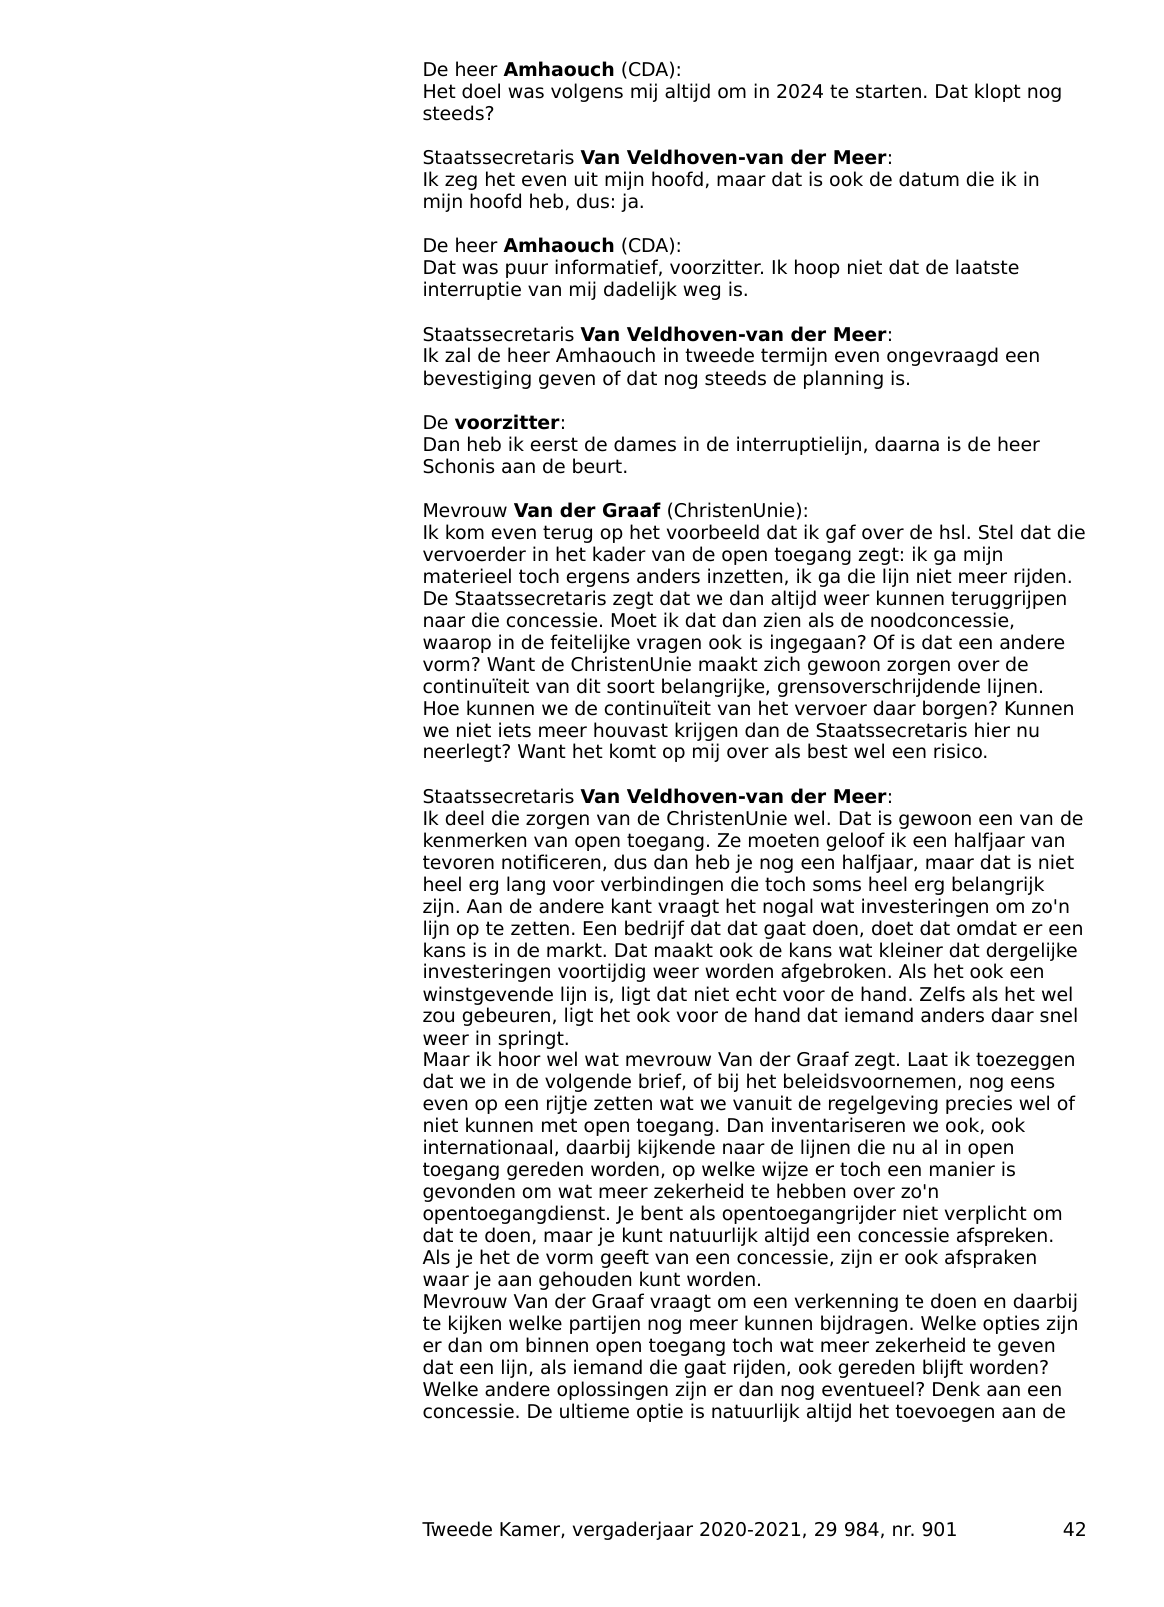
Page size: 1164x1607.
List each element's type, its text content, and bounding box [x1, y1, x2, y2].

text Dat was puur informatief, voorzitter. Ik hoop niet dat de laatste interruptie van mij dadelijk weg is. [422, 257, 1087, 301]
text Ik kom even terug op het voorbeeld dat ik gaf over de hsl. Stel dat die vervoerder in het kader van de open toegang zegt: ik ga mijn materieel toch ergens anders inzetten, ik ga die lijn niet meer rijden. De Staatssecretaris zegt dat we dan altijd weer kunnen teruggrijpen naar die concessie. Moet ik dat dan zien als de noodconcessie, waarop in de feitelijke vragen ook is ingegaan? Of is dat een andere vorm? Want de ChristenUnie maakt zich gewoon zorgen over de continuïteit van dit soort belangrijke, grensoverschrijdende lijnen. Hoe kunnen we de continuïteit van het vervoer daar borgen? Kunnen we niet iets meer houvast krijgen dan de Staatssecretaris hier nu neerlegt? Want het komt op mij over als best wel een risico. [422, 522, 1087, 763]
text De voorzitter: [422, 412, 1087, 433]
text Mevrouw Van der Graaf (ChristenUnie): [422, 500, 1087, 522]
text Maar ik hoor wel wat mevrouw Van der Graaf zegt. Laat ik toezeggen dat we in de volgende brief, of bij het beleidsvoornemen, nog eens even op een rijtje zetten wat we vanuit de regelgeving precies wel of niet kunnen met open toegang. Dan inventariseren we ook, ook internationaal, daarbij kijkende naar de lijnen die nu al in open toegang gereden worden, op welke wijze er toch een manier is gevonden om wat meer zekerheid te hebben over zo'n opentoegangdienst. Je bent als opentoegangrijder niet verplicht om dat te doen, maar je kunt natuurlijk altijd een concessie afspreken. Als je het de vorm geeft van een concessie, zijn er ook afspraken waar je aan gehouden kunt worden. [422, 1049, 1087, 1291]
text Ik deel die zorgen van de ChristenUnie wel. Dat is gewoon een van de kenmerken van open toegang. Ze moeten geloof ik een halfjaar van tevoren notificeren, dus dan heb je nog een halfjaar, maar dat is niet heel erg lang voor verbindingen die toch soms heel erg belangrijk zijn. Aan de andere kant vraagt het nogal wat investeringen om zo'n lijn op te zetten. Een bedrijf dat dat gaat doen, doet dat omdat er een kans is in de markt. Dat maakt ook de kans wat kleiner dat dergelijke investeringen voortijdig weer worden afgebroken. Als het ook een winstgevende lijn is, ligt dat niet echt voor de hand. Zelfs als het wel zou gebeuren, ligt het ook voor de hand dat iemand anders daar snel weer in springt. [422, 808, 1087, 1049]
text De heer Amhaouch (CDA): [422, 59, 1087, 81]
text Ik zeg het even uit mijn hoofd, maar dat is ook de datum die ik in mijn hoofd heb, dus: ja. [422, 169, 1087, 213]
text Ik zal de heer Amhaouch in tweede termijn even ongevraagd een bevestiging geven of dat nog steeds de planning is. [422, 345, 1087, 389]
text Staatssecretaris Van Veldhoven-van der Meer: [422, 147, 1087, 169]
text De heer Amhaouch (CDA): [422, 235, 1087, 257]
text Dan heb ik eerst de dames in de interruptielijn, daarna is de heer Schonis aan de beurt. [422, 433, 1087, 477]
text Staatssecretaris Van Veldhoven-van der Meer: [422, 323, 1087, 345]
text Staatssecretaris Van Veldhoven-van der Meer: [422, 786, 1087, 808]
text Het doel was volgens mij altijd om in 2024 te starten. Dat klopt nog steeds? [422, 81, 1087, 125]
text Mevrouw Van der Graaf vraagt om een verkenning te doen en daarbij te kijken welke partijen nog meer kunnen bijdragen. Welke opties zijn er dan om binnen open toegang toch wat meer zekerheid te geven dat een lijn, als iemand die gaat rijden, ook gereden blijft worden? Welke andere oplossingen zijn er dan nog eventueel? Denk aan een concessie. De ultieme optie is natuurlijk altijd het toevoegen aan de [422, 1291, 1087, 1423]
